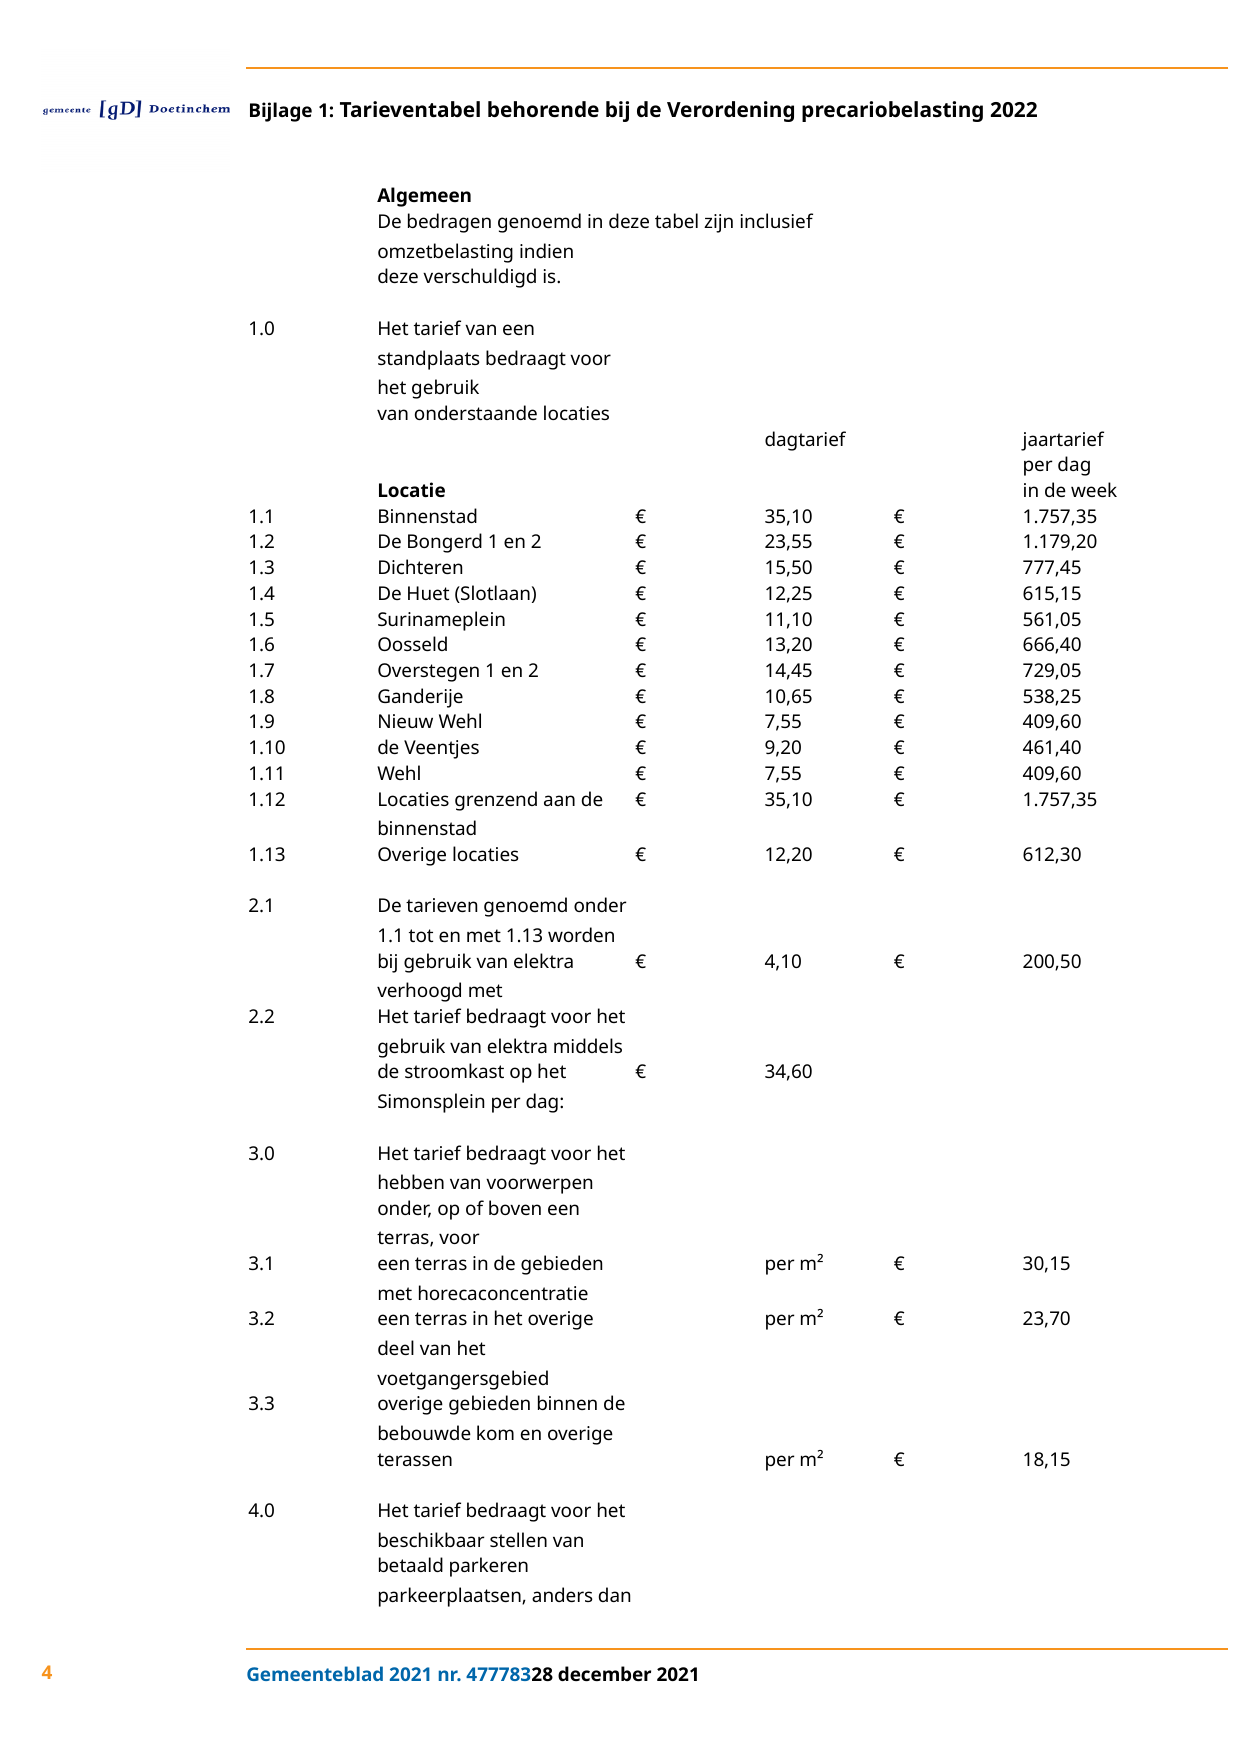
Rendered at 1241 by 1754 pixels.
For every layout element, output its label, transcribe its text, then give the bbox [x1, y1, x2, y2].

table_cell [248, 264, 377, 289]
table_cell [764, 289, 893, 315]
table_cell 12,25 [764, 580, 893, 606]
table_cell per dag [1023, 451, 1152, 477]
table_cell Het tarief van een standplaats bedraagt voor het gebruik [377, 315, 635, 400]
table_cell in de week [1023, 477, 1152, 503]
table_cell € [635, 632, 764, 657]
table_cell [764, 1553, 893, 1608]
table_cell [635, 426, 764, 451]
table_cell 23,70 [1023, 1306, 1152, 1391]
table_cell Het tarief bedraagt voor het hebben van voorwerpen [377, 1140, 635, 1195]
table_cell 14,45 [764, 657, 893, 683]
table_cell [894, 1140, 1022, 1195]
table_cell Overstegen 1 en 2 [377, 657, 635, 683]
table_cell [506, 554, 635, 580]
table_cell 30,15 [1023, 1250, 1152, 1306]
table_cell [764, 1472, 893, 1497]
table_cell 538,25 [1023, 683, 1152, 709]
table_cell 1.9 [248, 709, 377, 734]
table_cell € [635, 948, 764, 1003]
table_cell van onderstaande locaties [377, 400, 635, 426]
table_cell 34,60 [764, 1059, 893, 1114]
table_cell [635, 1391, 764, 1446]
table_cell [635, 1446, 764, 1472]
table_cell Wehl [377, 760, 506, 786]
table_cell [1023, 289, 1152, 315]
table_cell € [894, 948, 1022, 1003]
table_cell [1023, 208, 1152, 264]
table_cell 4.0 [248, 1497, 377, 1553]
table_cell [635, 1140, 764, 1195]
table_cell 1.11 [248, 760, 377, 786]
table_cell [635, 400, 764, 426]
table_cell [894, 893, 1022, 948]
table_cell [1023, 315, 1152, 400]
table_cell € [894, 554, 1022, 580]
table_cell [1023, 1553, 1152, 1608]
table_cell € [635, 786, 764, 841]
table_cell De Huet (Slotlaan) [377, 580, 635, 606]
table_cell [1023, 1497, 1152, 1553]
table_cell [1023, 1114, 1152, 1140]
table_cell € [635, 683, 764, 709]
table_cell [635, 1472, 764, 1497]
table_cell € [894, 606, 1022, 632]
table_cell [635, 893, 764, 948]
table_cell [377, 867, 506, 893]
table_cell 1.13 [248, 841, 377, 867]
table_cell [894, 289, 1022, 315]
table_cell [764, 1114, 893, 1140]
table_cell [894, 1553, 1022, 1608]
table_cell [1023, 1472, 1152, 1497]
table_cell € [635, 503, 764, 529]
table_cell [764, 893, 893, 948]
table_cell 1.3 [248, 554, 377, 580]
table_cell dagtarief [764, 426, 893, 451]
table_cell [894, 1391, 1022, 1446]
table_cell [764, 1391, 893, 1446]
table_cell 3.0 [248, 1140, 377, 1195]
table_cell 3.1 [248, 1250, 377, 1306]
table_cell € [894, 657, 1022, 683]
table_cell 1.7 [248, 657, 377, 683]
table_cell 35,10 [764, 786, 893, 841]
table_cell [635, 315, 764, 400]
table_cell [248, 1059, 377, 1114]
table_cell € [894, 841, 1022, 867]
table_cell [506, 1472, 635, 1497]
table_cell Dichteren [377, 554, 506, 580]
table_cell Het tarief bedraagt voor het beschikbaar stellen van [377, 1497, 635, 1553]
table_cell 15,50 [764, 554, 893, 580]
table_cell 1.10 [248, 735, 377, 760]
table_cell Surinameplein [377, 606, 635, 632]
table_cell deze verschuldigd is. [377, 264, 635, 289]
table_cell [506, 1446, 635, 1472]
table_cell [635, 867, 764, 893]
table_header [506, 183, 635, 208]
table_cell Binnenstad [377, 503, 506, 529]
table_cell jaartarief [1023, 426, 1152, 451]
table_cell 1.12 [248, 786, 377, 841]
table_cell [248, 477, 377, 503]
table_cell [506, 503, 635, 529]
table_cell 1.6 [248, 632, 377, 657]
table_cell [1023, 893, 1152, 948]
table_cell [506, 426, 635, 451]
table_cell Locatie [377, 477, 506, 503]
table_cell [377, 289, 506, 315]
table_cell 1.8 [248, 683, 377, 709]
table_cell € [635, 657, 764, 683]
table_cell [635, 1114, 764, 1140]
table_cell 23,55 [764, 529, 893, 554]
table_cell 1.5 [248, 606, 377, 632]
table_cell 1.179,20 [1023, 529, 1152, 554]
table_cell 3.2 [248, 1306, 377, 1391]
table_cell 4,10 [764, 948, 893, 1003]
table_cell 777,45 [1023, 554, 1152, 580]
table_cell 12,20 [764, 841, 893, 867]
table_cell Locaties grenzend aan de binnenstad [377, 786, 635, 841]
table_cell € [635, 554, 764, 580]
table_cell [764, 1140, 893, 1195]
table_cell [248, 1446, 377, 1472]
table_cell [894, 1114, 1022, 1140]
table_cell [894, 426, 1022, 451]
table_cell De bedragen genoemd in deze tabel zijn inclusief omzetbelasting indien [377, 208, 893, 264]
table_cell € [635, 841, 764, 867]
table_cell [1023, 1195, 1152, 1250]
table_cell 200,50 [1023, 948, 1152, 1003]
table_cell de stroomkast op het Simonsplein per dag: [377, 1059, 635, 1114]
table_cell een terras in het overige deel van het voetgangersgebied [377, 1306, 635, 1391]
table_cell [635, 1250, 764, 1306]
table_cell [377, 451, 506, 477]
table_cell [764, 477, 893, 503]
table_cell € [635, 580, 764, 606]
table_cell € [894, 683, 1022, 709]
table_cell [1023, 1391, 1152, 1446]
table_cell 1.1 [248, 503, 377, 529]
table_cell [248, 948, 377, 1003]
table_cell [377, 1472, 506, 1497]
table_cell [1023, 1059, 1152, 1114]
table_cell [764, 1003, 893, 1059]
table_cell [635, 1195, 764, 1250]
table_header [635, 183, 764, 208]
table_cell € [635, 1059, 764, 1114]
table_cell 2.1 [248, 893, 377, 948]
table_cell [894, 451, 1022, 477]
table_cell € [894, 632, 1022, 657]
table_cell 10,65 [764, 683, 893, 709]
table_cell per m² [764, 1250, 893, 1306]
table_cell [764, 451, 893, 477]
table_cell [248, 1195, 377, 1250]
table_cell [377, 426, 506, 451]
table_cell [506, 760, 635, 786]
table_cell [506, 451, 635, 477]
table_cell 18,15 [1023, 1446, 1152, 1472]
table_cell [894, 1003, 1022, 1059]
table_cell 615,15 [1023, 580, 1152, 606]
table_cell [764, 264, 893, 289]
table_cell [1023, 400, 1152, 426]
table_cell de Veentjes [377, 735, 506, 760]
table_cell € [894, 503, 1022, 529]
table_cell [764, 1497, 893, 1553]
table_cell [635, 289, 764, 315]
text Bijlage 1: Tarieventabel behorende bij de Verordening precariobelasting 2022 [248, 95, 1152, 123]
table_cell 561,05 [1023, 606, 1152, 632]
table_cell [248, 208, 377, 264]
table_cell € [635, 529, 764, 554]
table_cell [506, 1114, 635, 1140]
table_cell 612,30 [1023, 841, 1152, 867]
table_cell 9,20 [764, 735, 893, 760]
table_header [894, 183, 1022, 208]
table_cell Het tarief bedraagt voor het gebruik van elektra middels [377, 1003, 635, 1059]
table_cell [635, 1306, 764, 1391]
table_cell € [894, 580, 1022, 606]
table_cell [248, 867, 377, 893]
table_cell De tarieven genoemd onder 1.1 tot en met 1.13 worden [377, 893, 635, 948]
table_cell [248, 1114, 377, 1140]
table_cell 1.2 [248, 529, 377, 554]
table_cell terassen [377, 1446, 506, 1472]
table_cell € [635, 709, 764, 734]
table_cell € [894, 735, 1022, 760]
table_cell [894, 867, 1022, 893]
table_cell [377, 1114, 506, 1140]
table_cell [764, 400, 893, 426]
table_header Algemeen [377, 183, 506, 208]
table_cell [1023, 867, 1152, 893]
table_cell [764, 1195, 893, 1250]
table_cell 409,60 [1023, 709, 1152, 734]
table_cell [894, 208, 1022, 264]
table_cell 7,55 [764, 709, 893, 734]
table_cell € [894, 760, 1022, 786]
table_cell € [894, 1306, 1022, 1391]
table_cell onder, op of boven een terras, voor [377, 1195, 635, 1250]
table_cell [248, 289, 377, 315]
table_header [764, 183, 893, 208]
table_cell [506, 632, 635, 657]
table_cell een terras in de gebieden met horecaconcentratie [377, 1250, 635, 1306]
table_cell € [894, 1250, 1022, 1306]
picture [41, 47, 231, 172]
table_cell [635, 477, 764, 503]
table_cell [894, 264, 1022, 289]
table_cell 11,10 [764, 606, 893, 632]
table_cell € [635, 735, 764, 760]
table_cell [248, 400, 377, 426]
table_cell [894, 400, 1022, 426]
table_cell [894, 315, 1022, 400]
table_cell Oosseld [377, 632, 506, 657]
table_cell [506, 683, 635, 709]
table_cell betaald parkeren parkeerplaatsen, anders dan [377, 1553, 635, 1608]
table_cell De Bongerd 1 en 2 [377, 529, 635, 554]
table_cell [1023, 264, 1152, 289]
table_cell [635, 264, 764, 289]
table_cell € [894, 786, 1022, 841]
table_cell Nieuw Wehl [377, 709, 506, 734]
table_cell [506, 867, 635, 893]
table_cell 2.2 [248, 1003, 377, 1059]
table_cell per m² [764, 1306, 893, 1391]
table_cell [248, 1472, 377, 1497]
table_cell Overige locaties [377, 841, 635, 867]
table_cell [894, 477, 1022, 503]
table_cell 35,10 [764, 503, 893, 529]
table_header [248, 183, 377, 208]
table_cell per m² [764, 1446, 893, 1472]
table_cell 666,40 [1023, 632, 1152, 657]
table_cell 1.4 [248, 580, 377, 606]
table_cell bij gebruik van elektra verhoogd met [377, 948, 635, 1003]
table_cell [1023, 1003, 1152, 1059]
table_cell [764, 315, 893, 400]
table_cell € [635, 606, 764, 632]
table_cell [894, 1472, 1022, 1497]
table_cell 1.0 [248, 315, 377, 400]
table_cell [248, 1553, 377, 1608]
table_cell 7,55 [764, 760, 893, 786]
table_header [1023, 183, 1152, 208]
table_cell [1023, 1140, 1152, 1195]
table_cell 409,60 [1023, 760, 1152, 786]
table_cell [894, 1497, 1022, 1553]
table_cell [248, 426, 377, 451]
table_cell Ganderije [377, 683, 506, 709]
table_cell [506, 735, 635, 760]
table_cell [506, 709, 635, 734]
table_cell [635, 1003, 764, 1059]
table_cell € [894, 1446, 1022, 1472]
table_cell [894, 1195, 1022, 1250]
table_cell 1.757,35 [1023, 786, 1152, 841]
table_cell [894, 1059, 1022, 1114]
table_cell € [894, 529, 1022, 554]
table_cell € [894, 709, 1022, 734]
table_cell overige gebieden binnen de bebouwde kom en overige [377, 1391, 635, 1446]
table_cell [635, 1497, 764, 1553]
table_cell 461,40 [1023, 735, 1152, 760]
table_cell [635, 451, 764, 477]
table_cell [248, 451, 377, 477]
table_cell 729,05 [1023, 657, 1152, 683]
table_cell € [635, 760, 764, 786]
table_cell [635, 1553, 764, 1608]
table_cell 1.757,35 [1023, 503, 1152, 529]
table_cell [506, 477, 635, 503]
table_cell [506, 289, 635, 315]
table_cell [764, 867, 893, 893]
table_cell 3.3 [248, 1391, 377, 1446]
table_cell 13,20 [764, 632, 893, 657]
